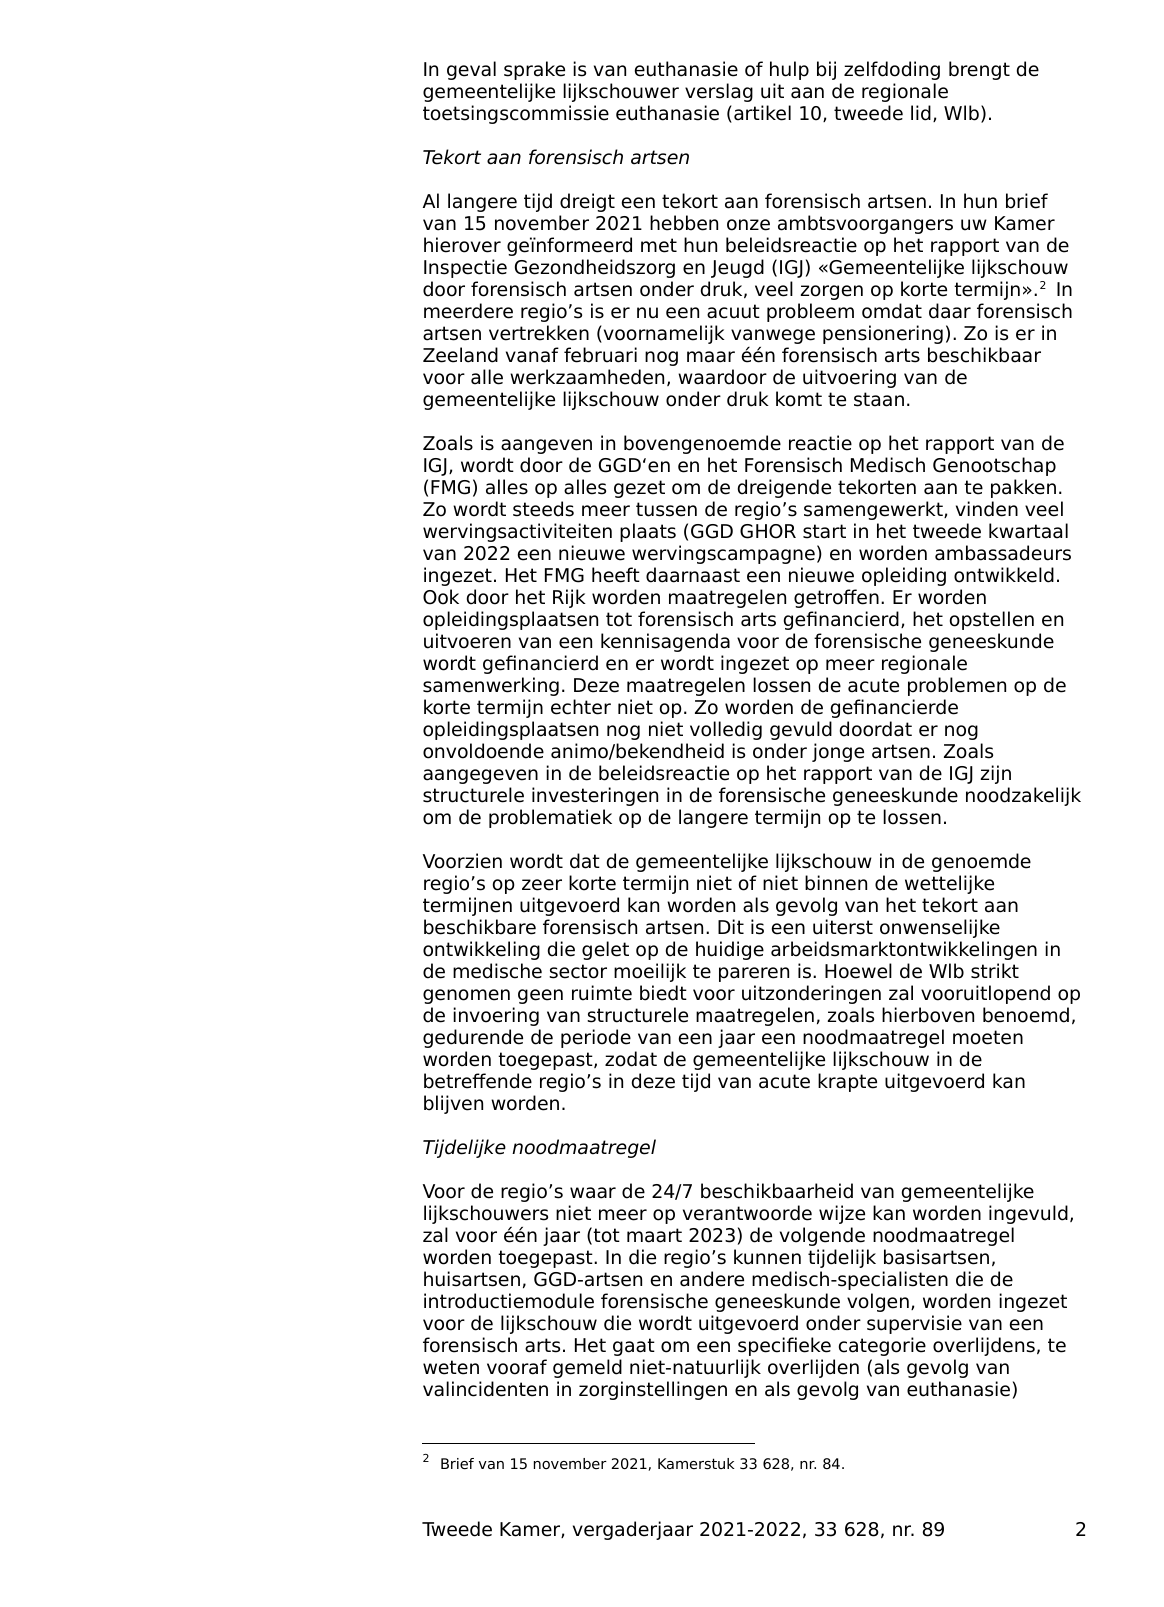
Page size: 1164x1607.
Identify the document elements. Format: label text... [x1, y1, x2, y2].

text Voor de regio’s waar de 24/7 beschikbaarheid van gemeentelijke lijkschouwers niet meer op verantwoorde wijze kan worden ingevuld, zal voor één jaar (tot maart 2023) de volgende noodmaatregel worden toegepast. In die regio’s kunnen tijdelijk basisartsen, huisartsen, GGD-artsen en andere medisch-specialisten die de introductiemodule forensische geneeskunde volgen, worden ingezet voor de lijkschouw die wordt uitgevoerd onder supervisie van een forensisch arts. Het gaat om een specifieke categorie overlijdens, te weten vooraf gemeld niet-natuurlijk overlijden (als gevolg van valincidenten in zorginstellingen en als gevolg van euthanasie) [422, 1181, 1087, 1401]
text Al langere tijd dreigt een tekort aan forensisch artsen. In hun brief van 15 november 2021 hebben onze ambtsvoorgangers uw Kamer hierover geïnformeerd met hun beleidsreactie op het rapport van de Inspectie Gezondheidszorg en Jeugd (IGJ) «Gemeentelijke lijkschouw door forensisch artsen onder druk, veel zorgen op korte termijn». In meerdere regio’s is er nu een acuut probleem omdat daar forensisch artsen vertrekken (voornamelijk vanwege pensionering). Zo is er in Zeeland vanaf februari nog maar één forensisch arts beschikbaar voor alle werkzaamheden, waardoor de uitvoering van de gemeentelijke lijkschouw onder druk komt te staan. [422, 191, 1087, 411]
text In geval sprake is van euthanasie of hulp bij zelfdoding brengt de gemeentelijke lijkschouwer verslag uit aan de regionale toetsingscommissie euthanasie (artikel 10, tweede lid, Wlb). [422, 59, 1087, 125]
subtitle Tekort aan forensisch artsen [422, 147, 1087, 169]
text Brief van 15 november 2021, Kamerstuk 33 628, nr. 84. [422, 1452, 1087, 1474]
text Zoals is aangeven in bovengenoemde reactie op het rapport van de IGJ, wordt door de GGD‘en en het Forensisch Medisch Genootschap (FMG) alles op alles gezet om de dreigende tekorten aan te pakken. Zo wordt steeds meer tussen de regio’s samengewerkt, vinden veel wervingsactiviteiten plaats (GGD GHOR start in het tweede kwartaal van 2022 een nieuwe wervingscampagne) en worden ambassadeurs ingezet. Het FMG heeft daarnaast een nieuwe opleiding ontwikkeld. Ook door het Rijk worden maatregelen getroffen. Er worden opleidingsplaatsen tot forensisch arts gefinancierd, het opstellen en uitvoeren van een kennisagenda voor de forensische geneeskunde wordt gefinancierd en er wordt ingezet op meer regionale samenwerking. Deze maatregelen lossen de acute problemen op de korte termijn echter niet op. Zo worden de gefinancierde opleidingsplaatsen nog niet volledig gevuld doordat er nog onvoldoende animo/bekendheid is onder jonge artsen. Zoals aangegeven in de beleidsreactie op het rapport van de IGJ zijn structurele investeringen in de forensische geneeskunde noodzakelijk om de problematiek op de langere termijn op te lossen. [422, 433, 1087, 829]
subtitle Tijdelijke noodmaatregel [422, 1137, 1087, 1159]
text Voorzien wordt dat de gemeentelijke lijkschouw in de genoemde regio’s op zeer korte termijn niet of niet binnen de wettelijke termijnen uitgevoerd kan worden als gevolg van het tekort aan beschikbare forensisch artsen. Dit is een uiterst onwenselijke ontwikkeling die gelet op de huidige arbeidsmarktontwikkelingen in de medische sector moeilijk te pareren is. Hoewel de Wlb strikt genomen geen ruimte biedt voor uitzonderingen zal vooruitlopend op de invoering van structurele maatregelen, zoals hierboven benoemd, gedurende de periode van een jaar een noodmaatregel moeten worden toegepast, zodat de gemeentelijke lijkschouw in de betreffende regio’s in deze tijd van acute krapte uitgevoerd kan blijven worden. [422, 851, 1087, 1115]
